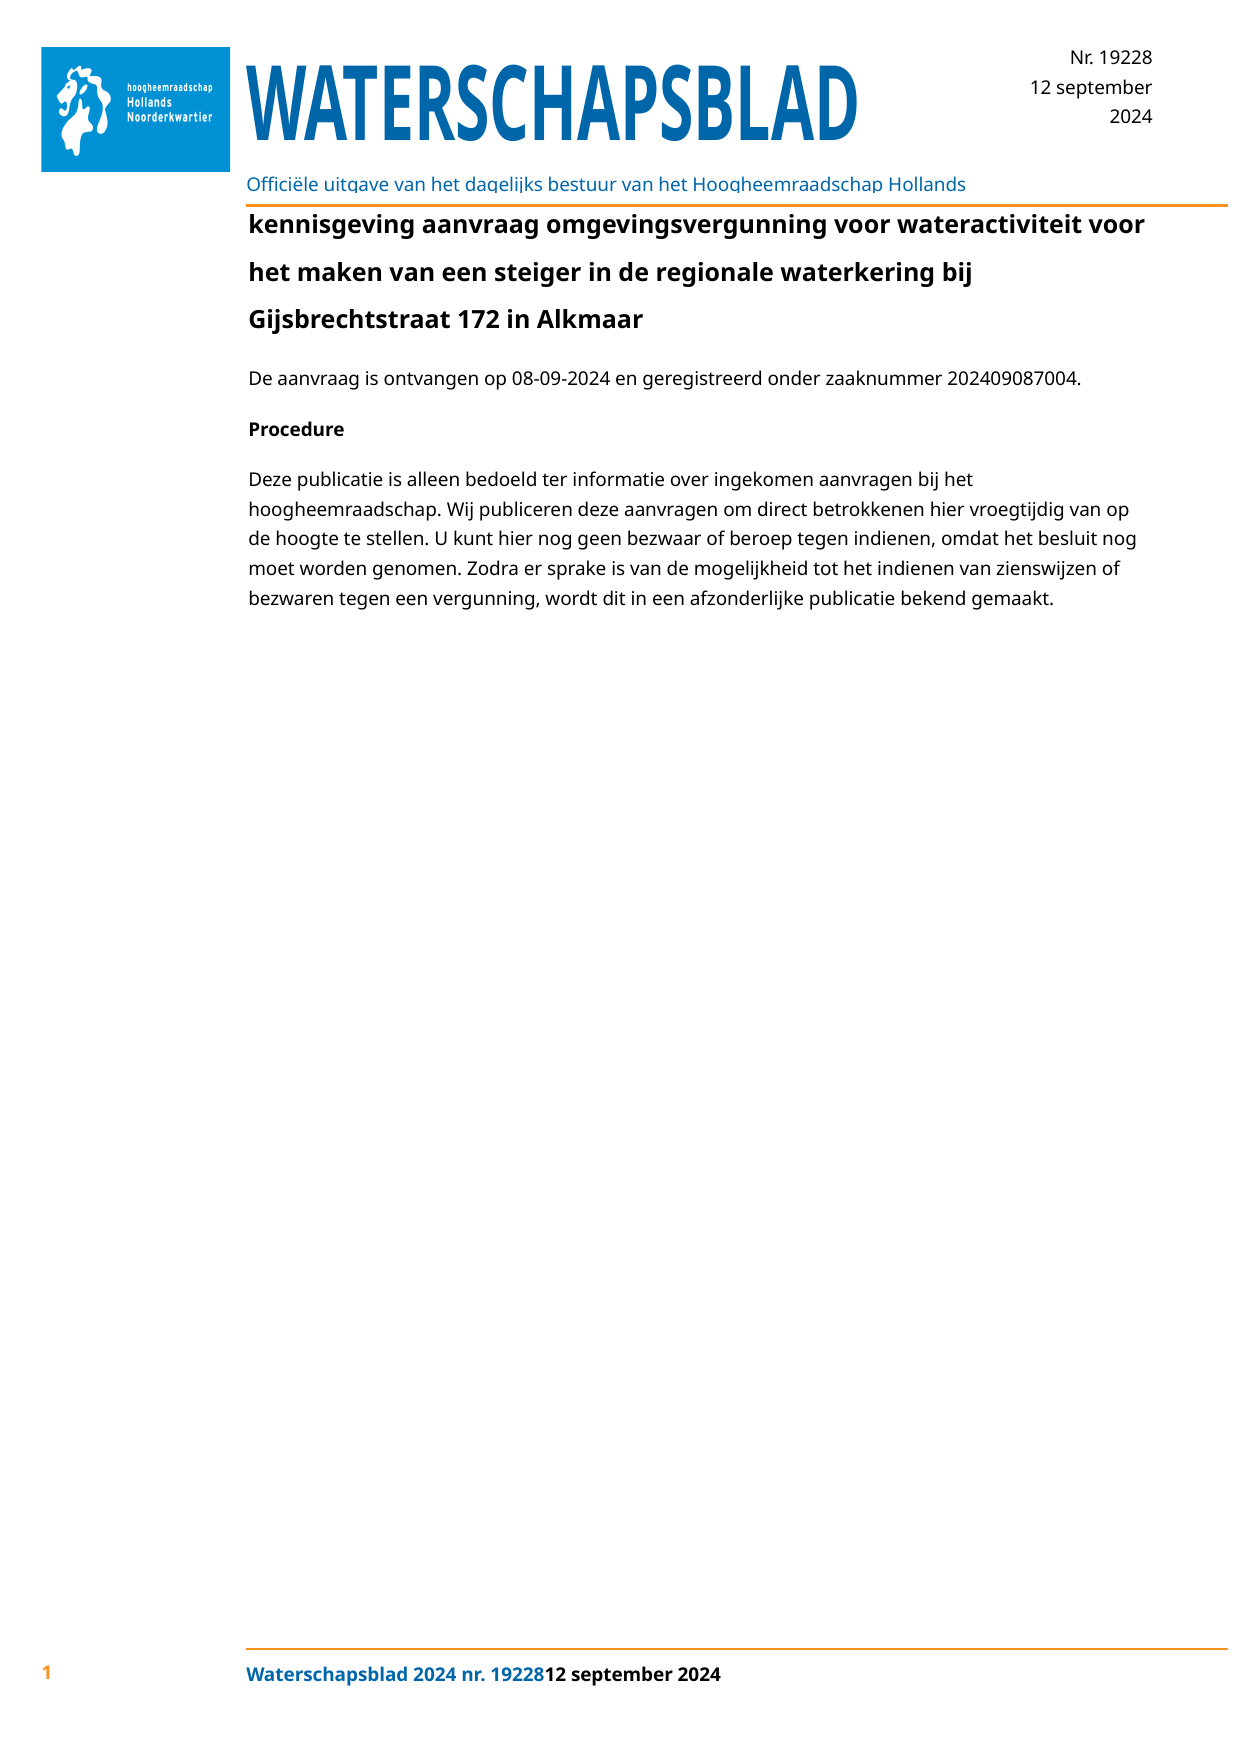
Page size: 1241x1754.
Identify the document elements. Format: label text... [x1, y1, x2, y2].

picture [62, 100, 92, 155]
picture [76, 67, 110, 133]
text kennisgeving aanvraag omgevingsvergunning voor wateractiviteit voor het maken van een steiger in de regionale waterkering bij Gijsbrechtstraat 172 in Alkmaar [248, 207, 1152, 336]
text De aanvraag is ontvangen op 08-09-2024 en geregistreerd onder zaaknummer 202409087004. [248, 366, 1152, 391]
picture [80, 86, 87, 93]
picture [68, 69, 73, 79]
text Procedure [248, 416, 1152, 442]
picture [128, 98, 133, 106]
text Deze publicatie is alleen bedoeld ter informatie over ingekomen aanvragen bij het hoogheemraadschap. Wij publiceren deze aanvragen om direct betrokkenen hier vroegtijdig van op de hoogte te stellen. U kunt hier nog geen bezwaar of beroep tegen indienen, omdat het besluit nog moet worden genomen. Zodra er sprake is van de mogelijkheid tot het indienen van zienswijzen of bezwaren tegen een vergunning, wordt dit in een afzonderlijke publicatie bekend gemaakt. [248, 466, 1152, 610]
picture [58, 80, 77, 116]
picture [128, 113, 133, 121]
